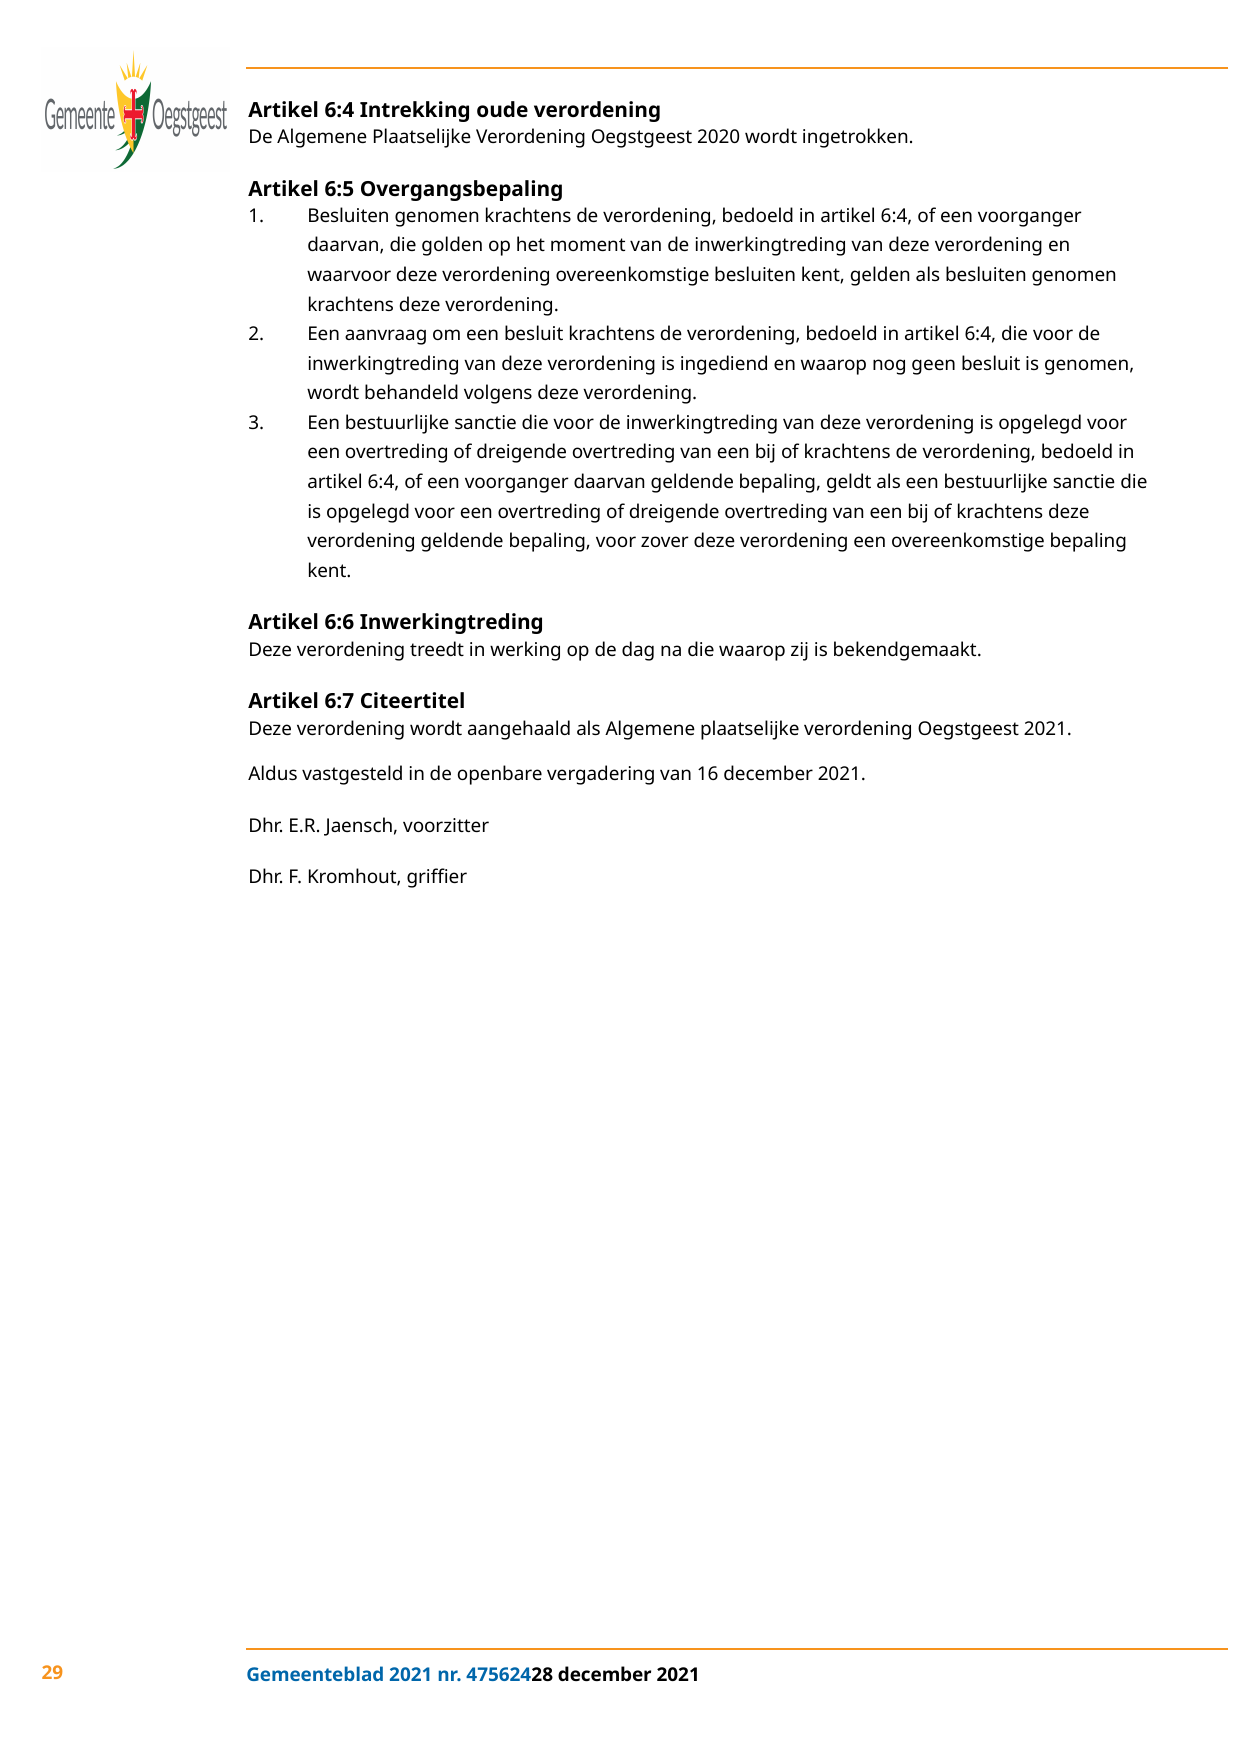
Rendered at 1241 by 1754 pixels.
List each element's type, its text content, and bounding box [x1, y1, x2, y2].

text Deze verordening treedt in werking op de dag na die waarop zij is bekendgemaakt. [248, 636, 1152, 662]
list Besluiten genomen krachtens de verordening, bedoeld in artikel 6:4, of een voorganger daarvan, die golden op het moment van de inwerkingtreding van deze verordening en waarvoor deze verordening overeenkomstige besluiten kent, gelden als besluiten genomen krachtens deze verordening. [248, 202, 1152, 317]
text Aldus vastgesteld in de openbare vergadering van 16 december 2021. [248, 760, 1152, 786]
text De Algemene Plaatselijke Verordening Oegstgeest 2020 wordt ingetrokken. [248, 123, 1152, 149]
text Artikel 6:5 Overgangsbepaling [248, 174, 1152, 202]
list Een aanvraag om een besluit krachtens de verordening, bedoeld in artikel 6:4, die voor de inwerkingtreding van deze verordening is ingediend en waarop nog geen besluit is genomen, wordt behandeld volgens deze verordening. [248, 320, 1152, 405]
text Dhr. E.R. Jaensch, voorzitter [248, 812, 1152, 838]
text Artikel 6:4 Intrekking oude verordening [248, 95, 1152, 123]
text Artikel 6:7 Citeertitel [248, 686, 1152, 715]
text Deze verordening wordt aangehaald als Algemene plaatselijke verordening Oegstgeest 2021. [248, 715, 1152, 741]
text Artikel 6:6 Inwerkingtreding [248, 607, 1152, 636]
text Dhr. F. Kromhout, griffier [248, 863, 1152, 889]
picture [41, 47, 231, 172]
list Een bestuurlijke sanctie die voor de inwerkingtreding van deze verordening is opgelegd voor een overtreding of dreigende overtreding van een bij of krachtens de verordening, bedoeld in artikel 6:4, of een voorganger daarvan geldende bepaling, geldt als een bestuurlijke sanctie die is opgelegd voor een overtreding of dreigende overtreding van een bij of krachtens deze verordening geldende bepaling, voor zover deze verordening een overeenkomstige bepaling kent. [248, 409, 1152, 583]
